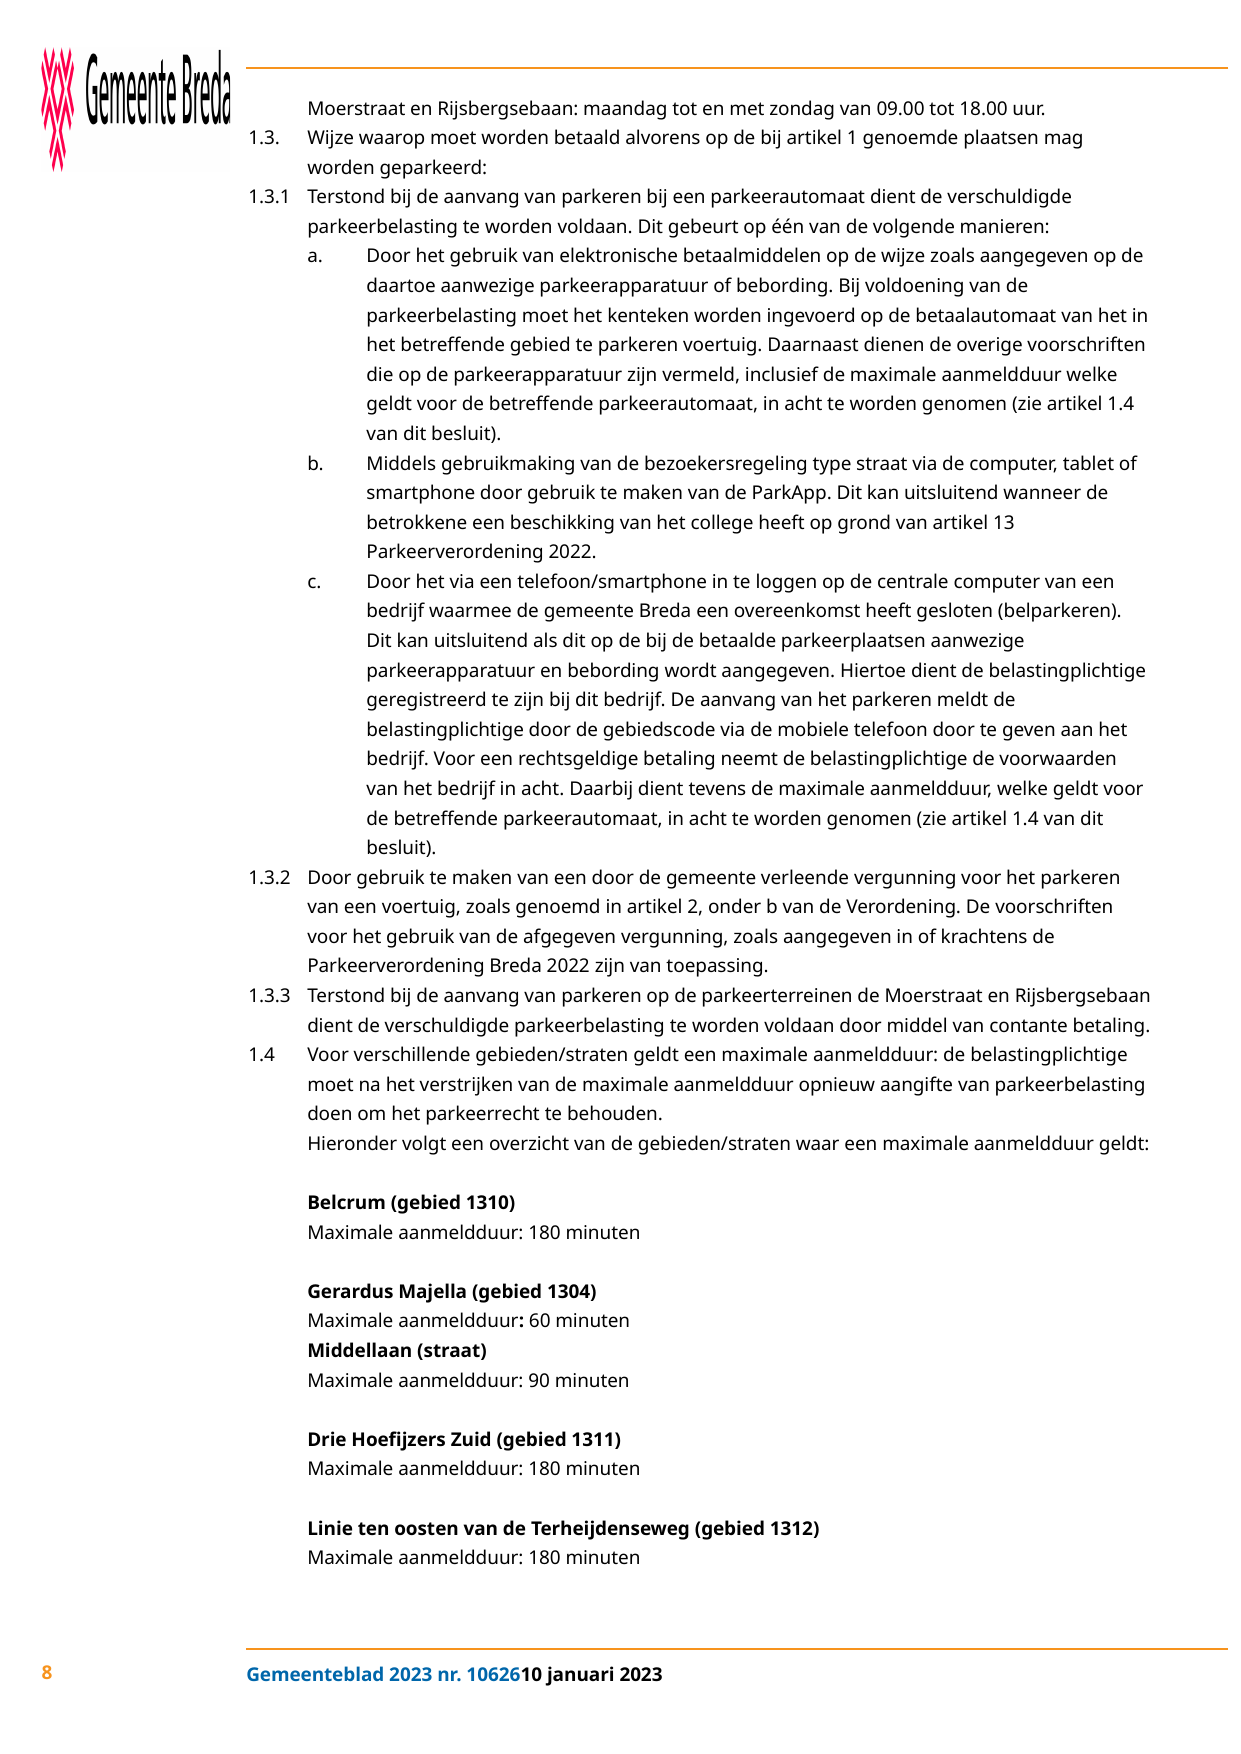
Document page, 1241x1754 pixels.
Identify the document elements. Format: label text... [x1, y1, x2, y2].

list Maximale aanmeldduur: 90 minuten [248, 1367, 1152, 1393]
list Door het via een telefoon/smartphone in te loggen op de centrale computer van een bedrijf waarmee de gemeente Breda een overeenkomst heeft gesloten (belparkeren). Dit kan uitsluitend als dit op de bij de betaalde parkeerplaatsen aanwezige parkeerapparatuur en bebording wordt aangegeven. Hiertoe dient de belastingplichtige geregistreerd te zijn bij dit bedrijf. De aanvang van het parkeren meldt de belastingplichtige door de gebiedscode via de mobiele telefoon door te geven aan het bedrijf. Voor een rechtsgeldige betaling neemt de belastingplichtige de voorwaarden van het bedrijf in acht. Daarbij dient tevens de maximale aanmeldduur, welke geldt voor de betreffende parkeerautomaat, in acht te worden genomen (zie artikel 1.4 van dit besluit). [307, 568, 1152, 860]
list Voor verschillende gebieden/straten geldt een maximale aanmeldduur: de belastingplichtige moet na het verstrijken van de maximale aanmeldduur opnieuw aangifte van parkeerbelasting doen om het parkeerrecht te behouden. [248, 1041, 1152, 1126]
list Door gebruik te maken van een door de gemeente verleende vergunning voor het parkeren van een voertuig, zoals genoemd in artikel 2, onder b van de Verordening. De voorschriften voor het gebruik van de afgegeven vergunning, zoals aangegeven in of krachtens de Parkeerverordening Breda 2022 zijn van toepassing. [248, 864, 1152, 978]
list Maximale aanmeldduur: 180 minuten [248, 1219, 1152, 1245]
list Maximale aanmeldduur: 60 minuten [248, 1308, 1152, 1333]
list Hieronder volgt een overzicht van de gebieden/straten waar een maximale aanmeldduur geldt: [248, 1130, 1152, 1156]
list Middels gebruikmaking van de bezoekersregeling type straat via de computer, tablet of smartphone door gebruik te maken van de ParkApp. Dit kan uitsluitend wanneer de betrokkene een beschikking van het college heeft op grond van artikel 13 Parkeerverordening 2022. [307, 450, 1152, 564]
list Maximale aanmeldduur: 180 minuten [248, 1544, 1152, 1570]
list Terstond bij de aanvang van parkeren bij een parkeerautomaat dient de verschuldigde parkeerbelasting te worden voldaan. Dit gebeurt op één van de volgende manieren: [248, 183, 1152, 239]
list Middellaan (straat) [248, 1337, 1152, 1363]
list Wijze waarop moet worden betaald alvorens op de bij artikel 1 genoemde plaatsen mag worden geparkeerd: [248, 124, 1152, 180]
list Terstond bij de aanvang van parkeren op de parkeerterreinen de Moerstraat en Rijsbergsebaan dient de verschuldigde parkeerbelasting te worden voldaan door middel van contante betaling. [248, 982, 1152, 1038]
list Linie ten oosten van de Terheijdenseweg (gebied 1312) [248, 1515, 1152, 1541]
list Gerardus Majella (gebied 1304) [248, 1278, 1152, 1304]
list Belcrum (gebied 1310) [248, 1189, 1152, 1215]
picture [41, 47, 231, 172]
list Drie Hoefijzers Zuid (gebied 1311) [248, 1426, 1152, 1452]
list Maximale aanmeldduur: 180 minuten [248, 1456, 1152, 1481]
list Door het gebruik van elektronische betaalmiddelen op de wijze zoals aangegeven op de daartoe aanwezige parkeerapparatuur of bebording. Bij voldoening van de parkeerbelasting moet het kenteken worden ingevoerd op de betaalautomaat van het in het betreffende gebied te parkeren voertuig. Daarnaast dienen de overige voorschriften die op de parkeerapparatuur zijn vermeld, inclusief de maximale aanmeldduur welke geldt voor de betreffende parkeerautomaat, in acht te worden genomen (zie artikel 1.4 van dit besluit). [307, 243, 1152, 446]
list Moerstraat en Rijsbergsebaan: maandag tot en met zondag van 09.00 tot 18.00 uur. [248, 95, 1152, 121]
